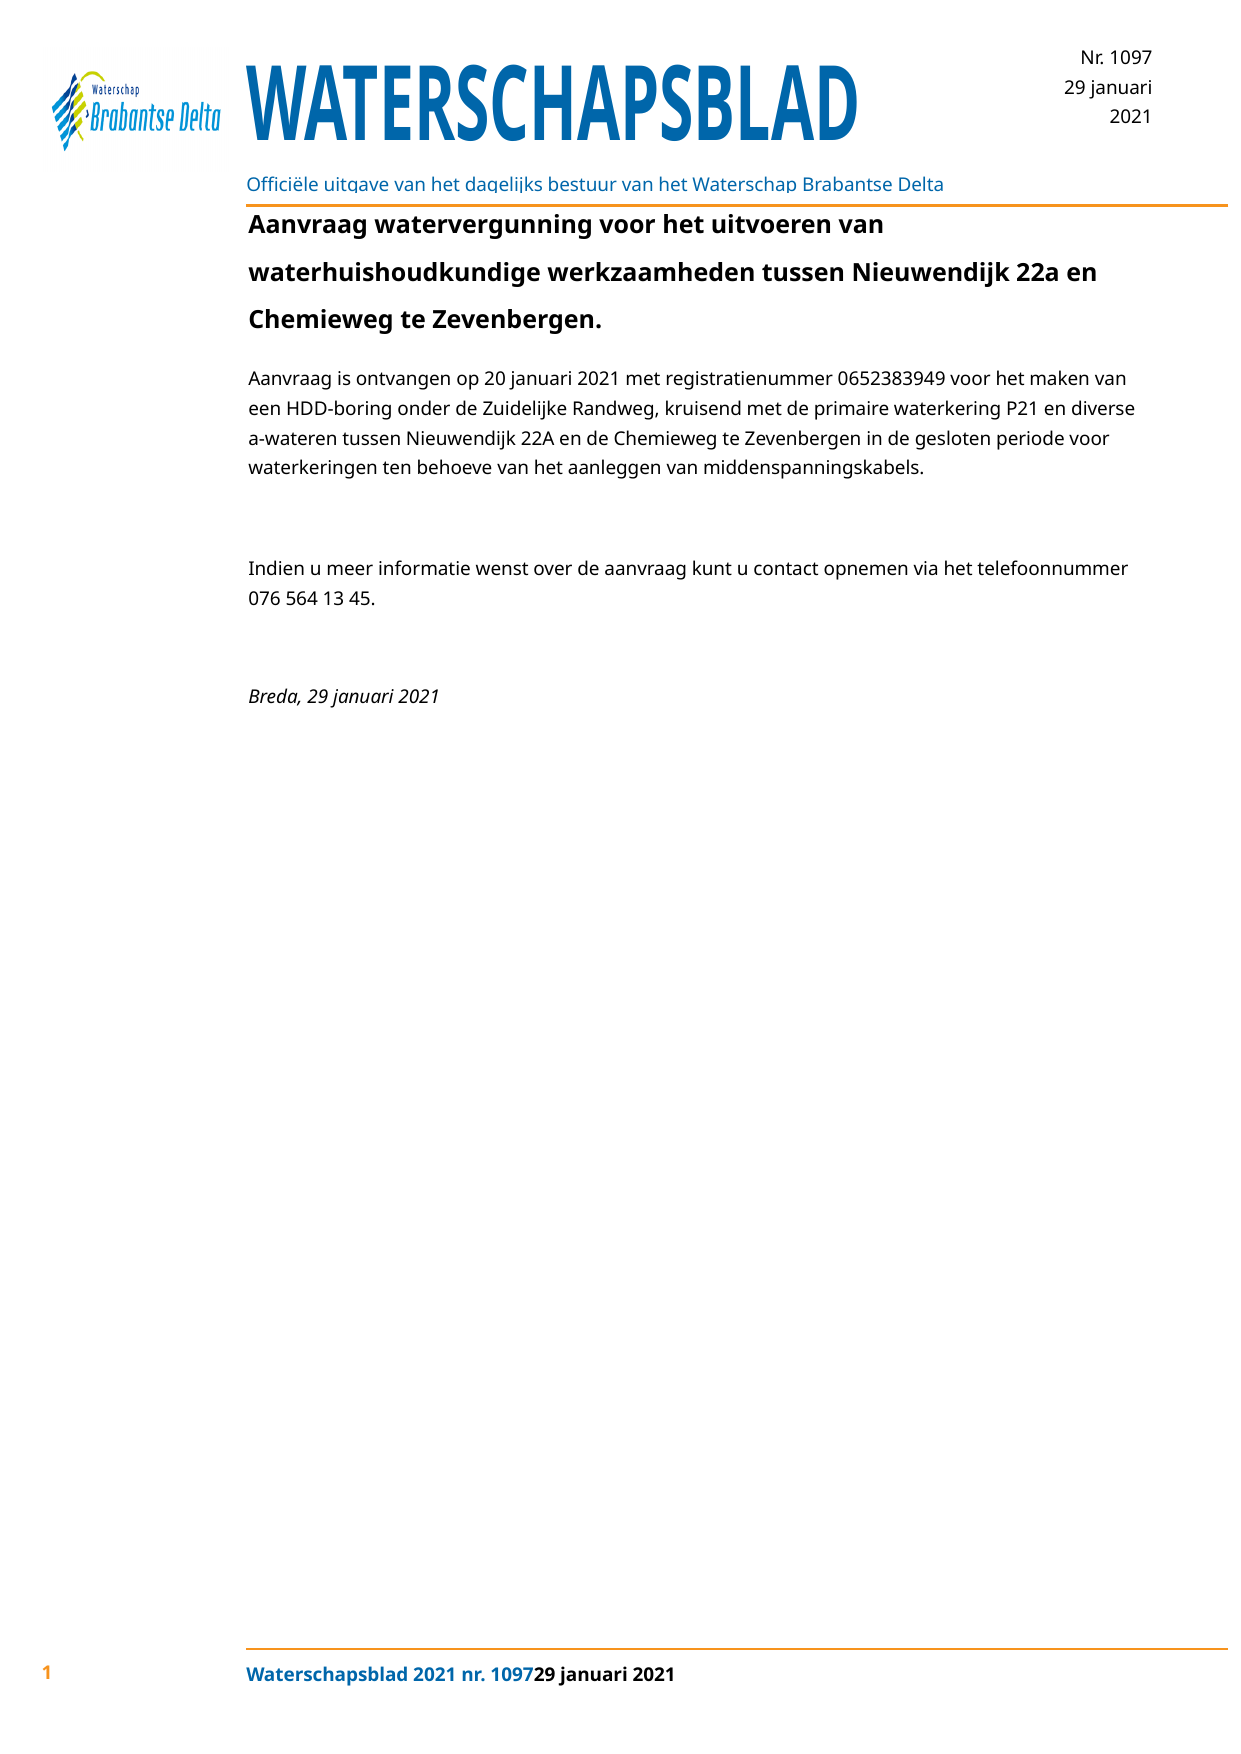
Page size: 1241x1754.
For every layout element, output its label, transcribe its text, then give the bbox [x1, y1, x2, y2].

picture [41, 47, 231, 172]
text Aanvraag watervergunning voor het uitvoeren van waterhuishoudkundige werkzaamheden tussen Nieuwendijk 22a en Chemieweg te Zevenbergen. [248, 207, 1152, 336]
text Breda, 29 januari 2021 [248, 683, 1152, 709]
text Aanvraag is ontvangen op 20 januari 2021 met registratienummer 0652383949 voor het maken van een HDD-boring onder de Zuidelijke Randweg, kruisend met de primaire waterkering P21 en diverse a-wateren tussen Nieuwendijk 22A en de Chemieweg te Zevenbergen in de gesloten periode voor waterkeringen ten behoeve van het aanleggen van middenspanningskabels. [248, 366, 1152, 480]
text Indien u meer informatie wenst over de aanvraag kunt u contact opnemen via het telefoonnummer 076 564 13 45. [248, 555, 1152, 610]
